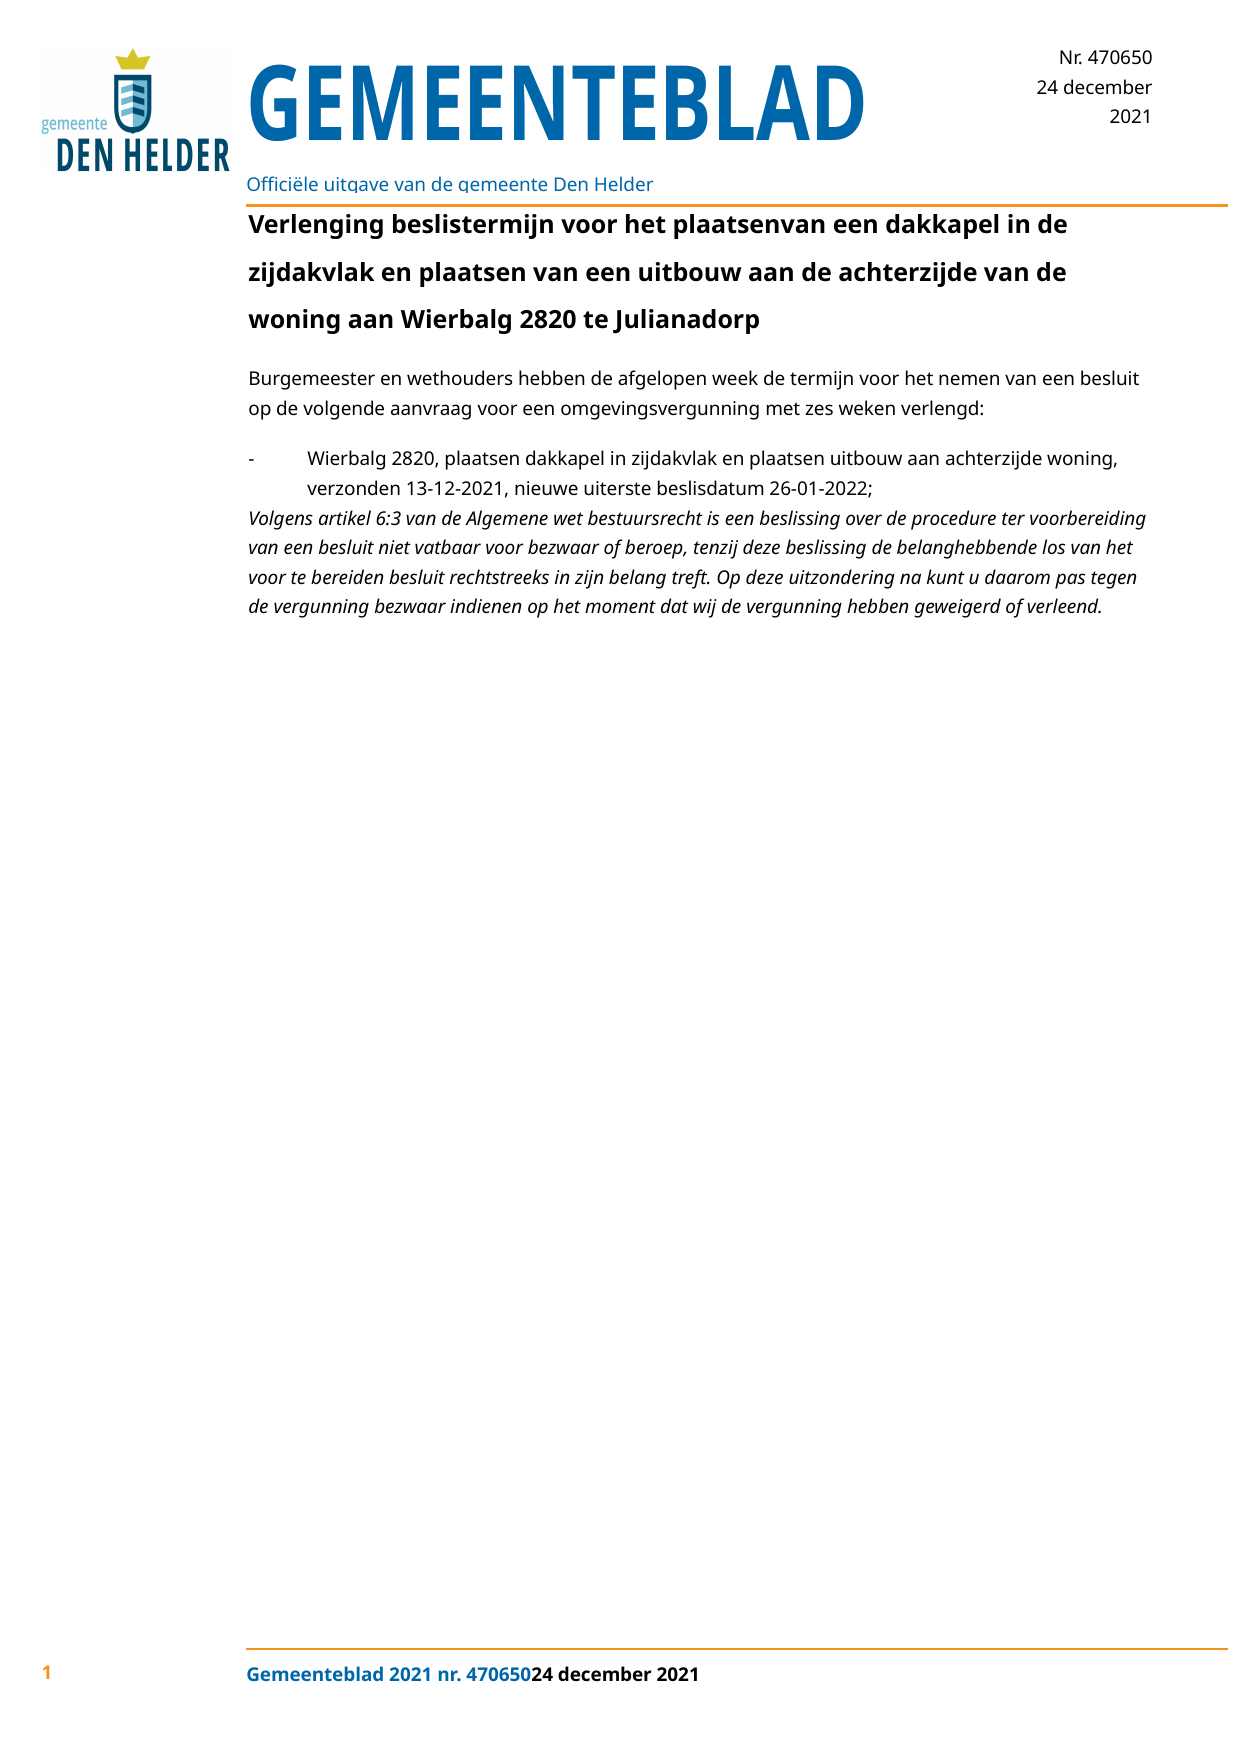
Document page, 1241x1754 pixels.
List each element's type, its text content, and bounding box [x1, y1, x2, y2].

picture [130, 157, 135, 172]
text Verlenging beslistermijn voor het plaatsenvan een dakkapel in de zijdakvlak en plaatsen van een uitbouw aan de achterzijde van de woning aan Wierbalg 2820 te Julianadorp [248, 207, 1152, 336]
picture [182, 144, 187, 165]
picture [100, 154, 106, 172]
text Burgemeester en wethouders hebben de afgelopen week de termijn voor het nemen van een besluit op de volgende aanvraag voor een omgevingsvergunning met zes weken verlengd: [248, 366, 1152, 421]
picture [63, 144, 68, 165]
list Wierbalg 2820, plaatsen dakkapel in zijdakvlak en plaatsen uitbouw aan achterzijde woning, verzonden 13-12-2021, nieuwe uiterste beslisdatum 26-01-2022; [248, 446, 1152, 501]
text Volgens artikel 6:3 van de Algemene wet bestuursrecht is een beslissing over de procedure ter voorbereiding van een besluit niet vatbaar voor bezwaar of beroep, tenzij deze beslissing de belanghebbende los van het voor te bereiden besluit rechtstreeks in zijn belang treft. Op deze uitzondering na kunt u daarom pas tegen de vergunning bezwaar indienen op het moment dat wij de vergunning hebben geweigerd of verleend. [248, 505, 1152, 619]
picture [220, 160, 224, 172]
picture [41, 47, 231, 172]
